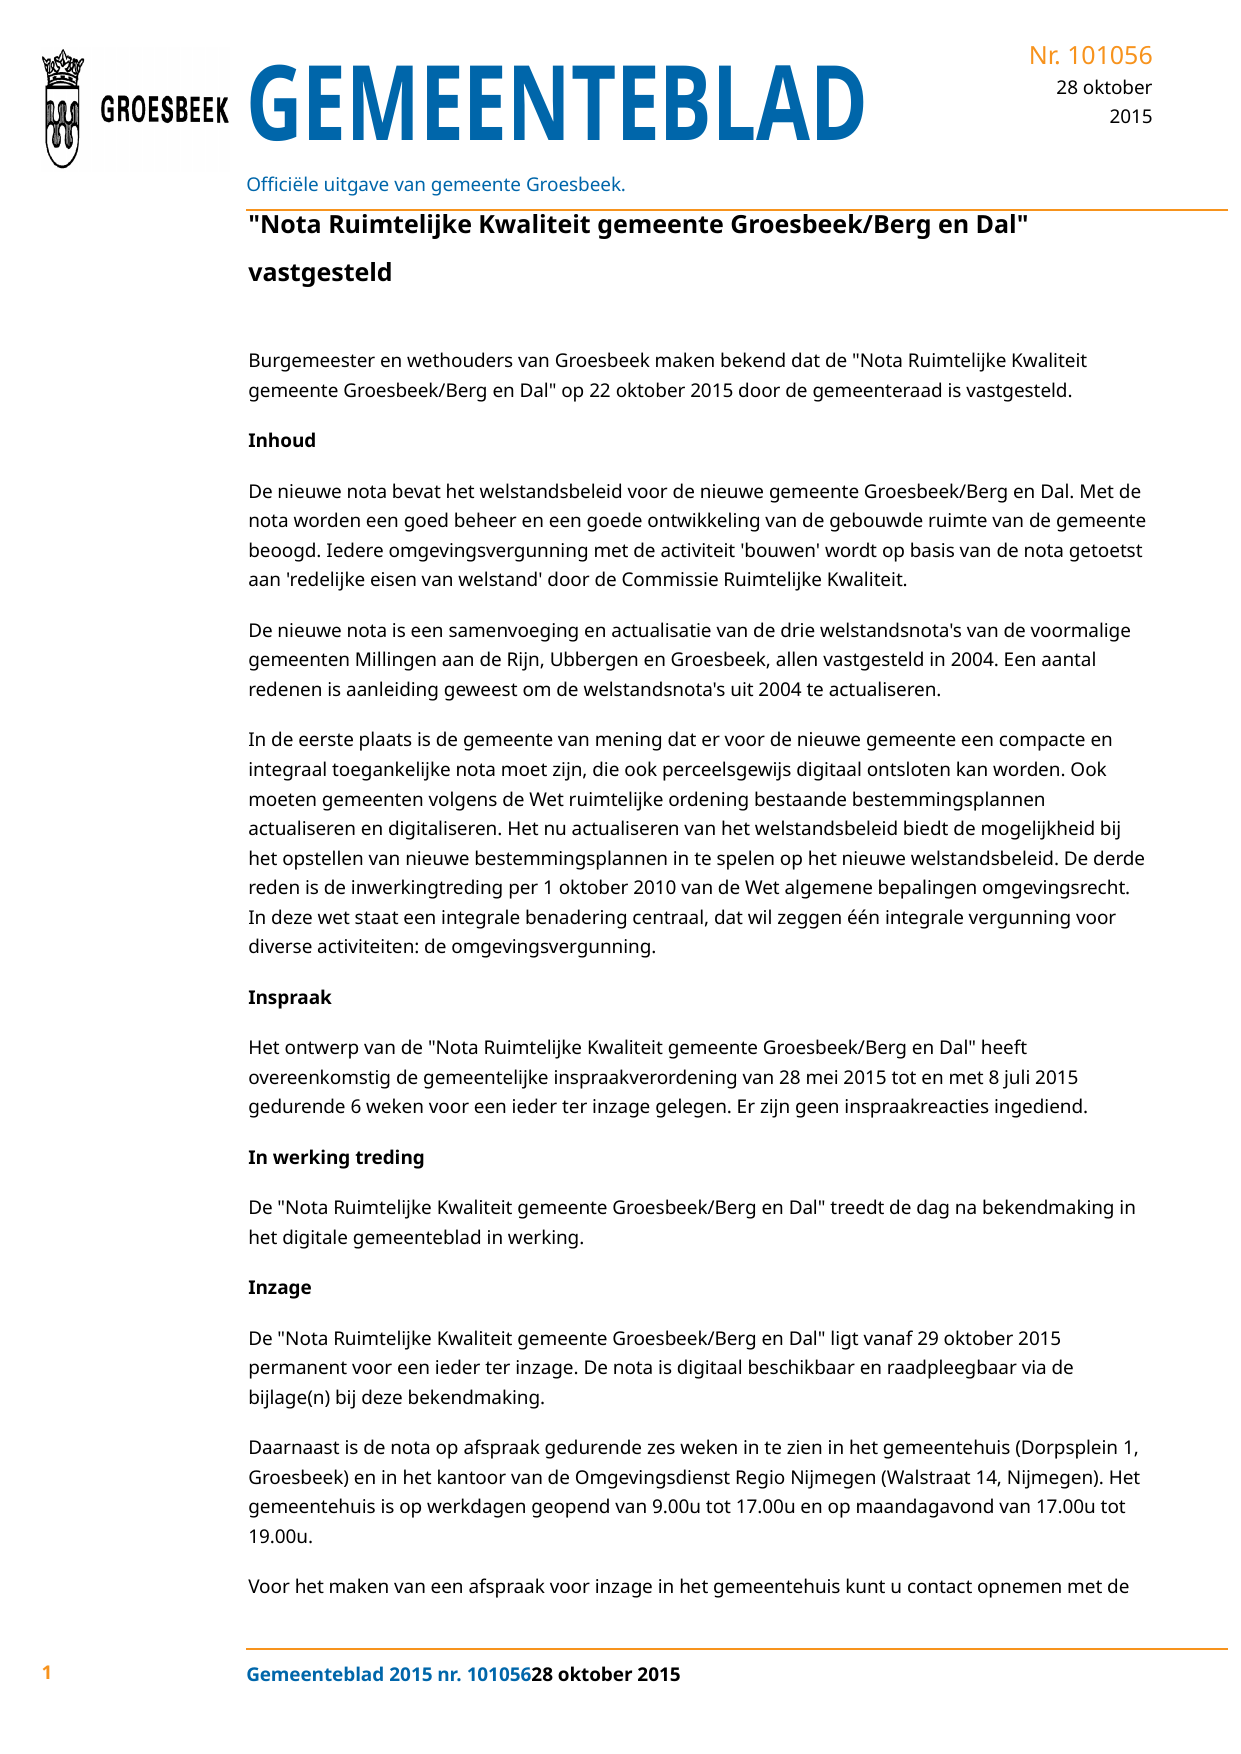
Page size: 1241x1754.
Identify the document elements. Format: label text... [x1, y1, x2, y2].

text De "Nota Ruimtelijke Kwaliteit gemeente Groesbeek/Berg en Dal" ligt vanaf 29 oktober 2015 permanent voor een ieder ter inzage. De nota is digitaal beschikbaar en raadpleegbaar via de bijlage(n) bij deze bekendmaking. [248, 1325, 1152, 1410]
text In werking treding [248, 1144, 1152, 1170]
text Het ontwerp van de "Nota Ruimtelijke Kwaliteit gemeente Groesbeek/Berg en Dal" heeft overeenkomstig de gemeentelijke inspraakverordening van 28 mei 2015 tot en met 8 juli 2015 gedurende 6 weken voor een ieder ter inzage gelegen. Er zijn geen inspraakreacties ingediend. [248, 1034, 1152, 1119]
text De nieuwe nota is een samenvoeging en actualisatie van de drie welstandsnota's van de voormalige gemeenten Millingen aan de Rijn, Ubbergen en Groesbeek, allen vastgesteld in 2004. Een aantal redenen is aanleiding geweest om de welstandsnota's uit 2004 te actualiseren. [248, 617, 1152, 702]
text Burgemeester en wethouders van Groesbeek maken bekend dat de "Nota Ruimtelijke Kwaliteit gemeente Groesbeek/Berg en Dal" op 22 oktober 2015 door de gemeenteraad is vastgesteld. [248, 347, 1152, 403]
text De nieuwe nota bevat het welstandsbeleid voor de nieuwe gemeente Groesbeek/Berg en Dal. Met de nota worden een goed beheer en een goede ontwikkeling van de gebouwde ruimte van de gemeente beoogd. Iedere omgevingsvergunning met de activiteit 'bouwen' wordt op basis van de nota getoetst aan 'redelijke eisen van welstand' door de Commissie Ruimtelijke Kwaliteit. [248, 478, 1152, 592]
text "Nota Ruimtelijke Kwaliteit gemeente Groesbeek/Berg en Dal" vastgesteld [248, 211, 1152, 288]
text De "Nota Ruimtelijke Kwaliteit gemeente Groesbeek/Berg en Dal" treedt de dag na bekendmaking in het digitale gemeenteblad in werking. [248, 1194, 1152, 1250]
text Inspraak [248, 984, 1152, 1010]
text Voor het maken van een afspraak voor inzage in het gemeentehuis kunt u contact opnemen met de [248, 1574, 1152, 1599]
text Inhoud [248, 427, 1152, 453]
text Daarnaast is de nota op afspraak gedurende zes weken in te zien in het gemeentehuis (Dorpsplein 1, Groesbeek) en in het kantoor van de Omgevingsdienst Regio Nijmegen (Walstraat 14, Nijmegen). Het gemeentehuis is op werkdagen geopend van 9.00u tot 17.00u en op maandagavond van 17.00u tot 19.00u. [248, 1434, 1152, 1549]
text In de eerste plaats is de gemeente van mening dat er voor de nieuwe gemeente een compacte en integraal toegankelijke nota moet zijn, die ook perceelsgewijs digitaal ontsloten kan worden. Ook moeten gemeenten volgens de Wet ruimtelijke ordening bestaande bestemmingsplannen actualiseren en digitaliseren. Het nu actualiseren van het welstandsbeleid biedt de mogelijkheid bij het opstellen van nieuwe bestemmingsplannen in te spelen op het nieuwe welstandsbeleid. De derde reden is de inwerkingtreding per 1 oktober 2010 van de Wet algemene bepalingen omgevingsrecht. In deze wet staat een integrale benadering centraal, dat wil zeggen één integrale vergunning voor diverse activiteiten: de omgevingsvergunning. [248, 727, 1152, 959]
text Inzage [248, 1274, 1152, 1300]
picture [41, 47, 231, 172]
